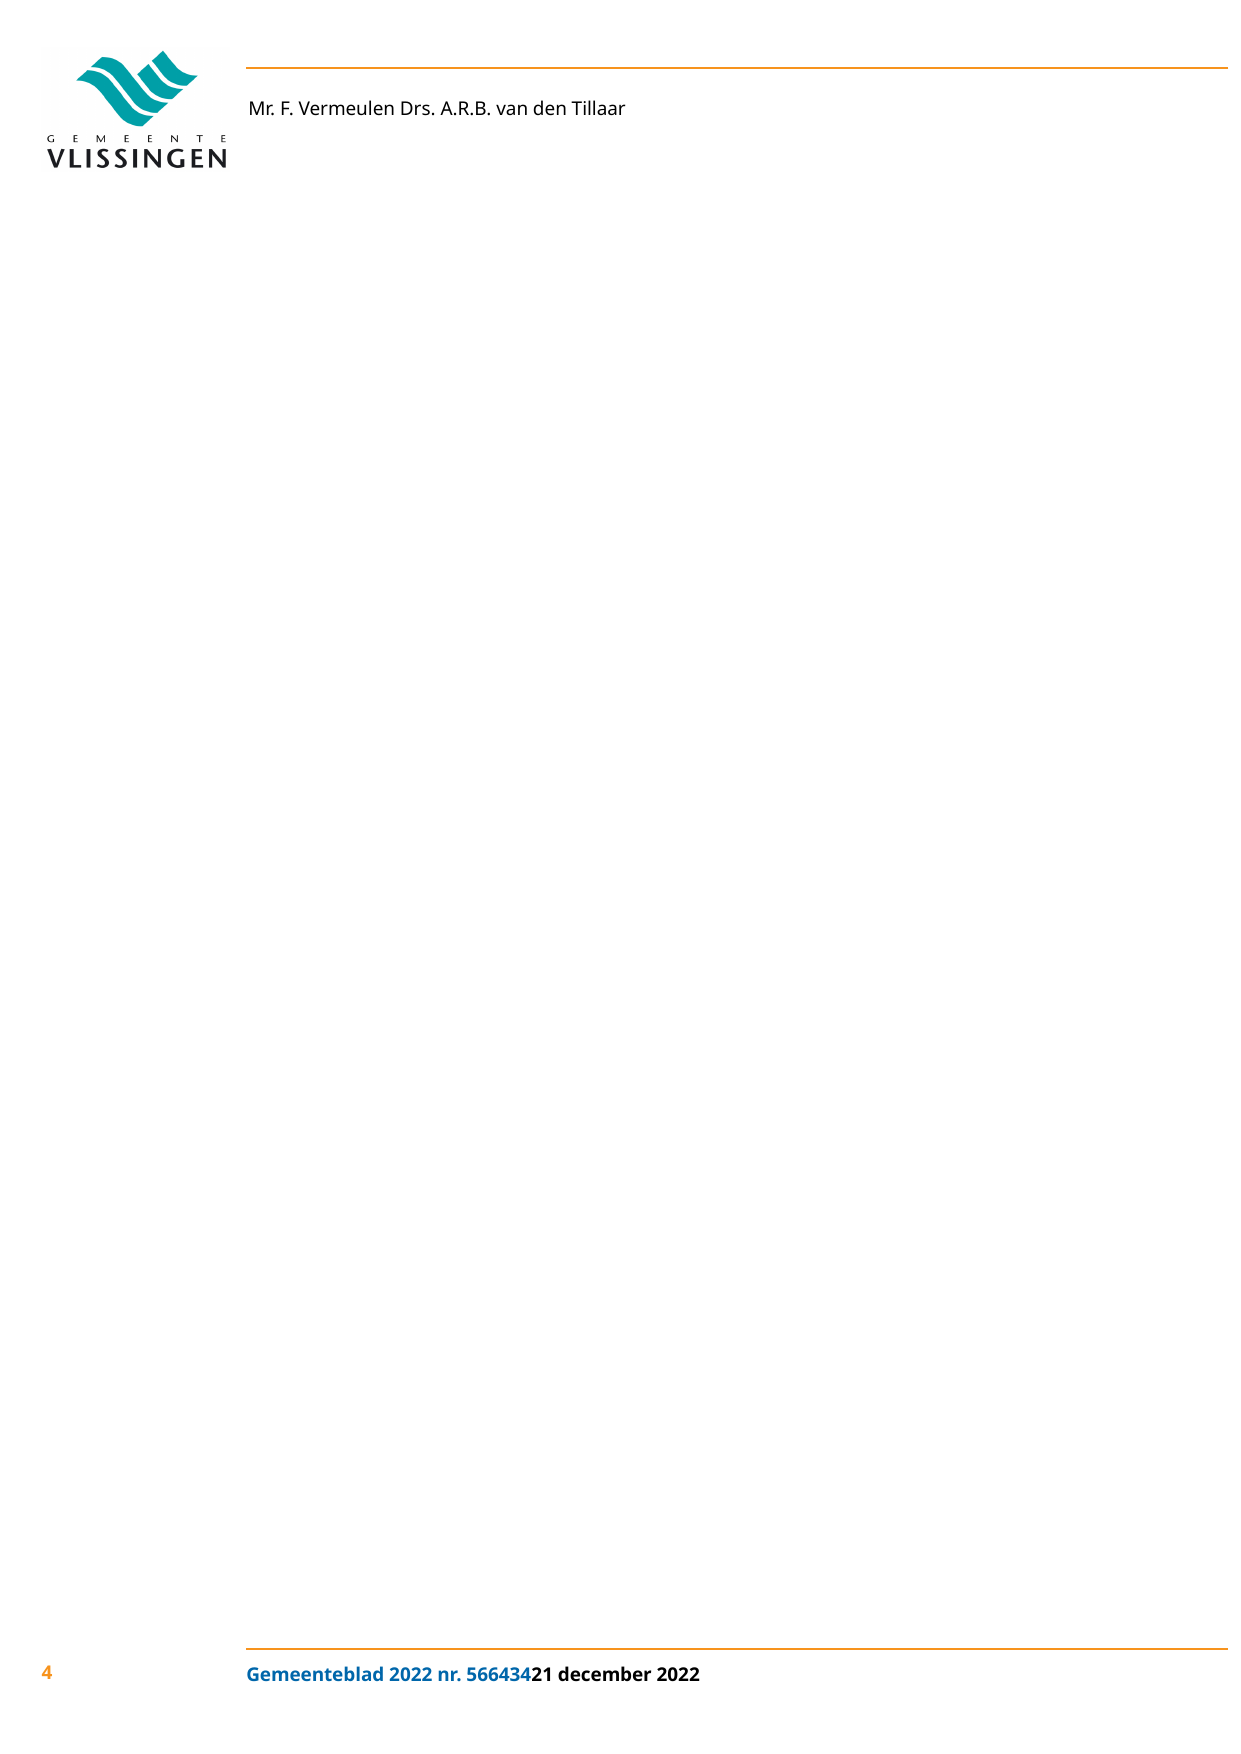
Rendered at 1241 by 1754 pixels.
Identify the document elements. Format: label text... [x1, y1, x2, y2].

picture [41, 47, 231, 172]
text Mr. F. Vermeulen Drs. A.R.B. van den Tillaar [248, 95, 1152, 121]
